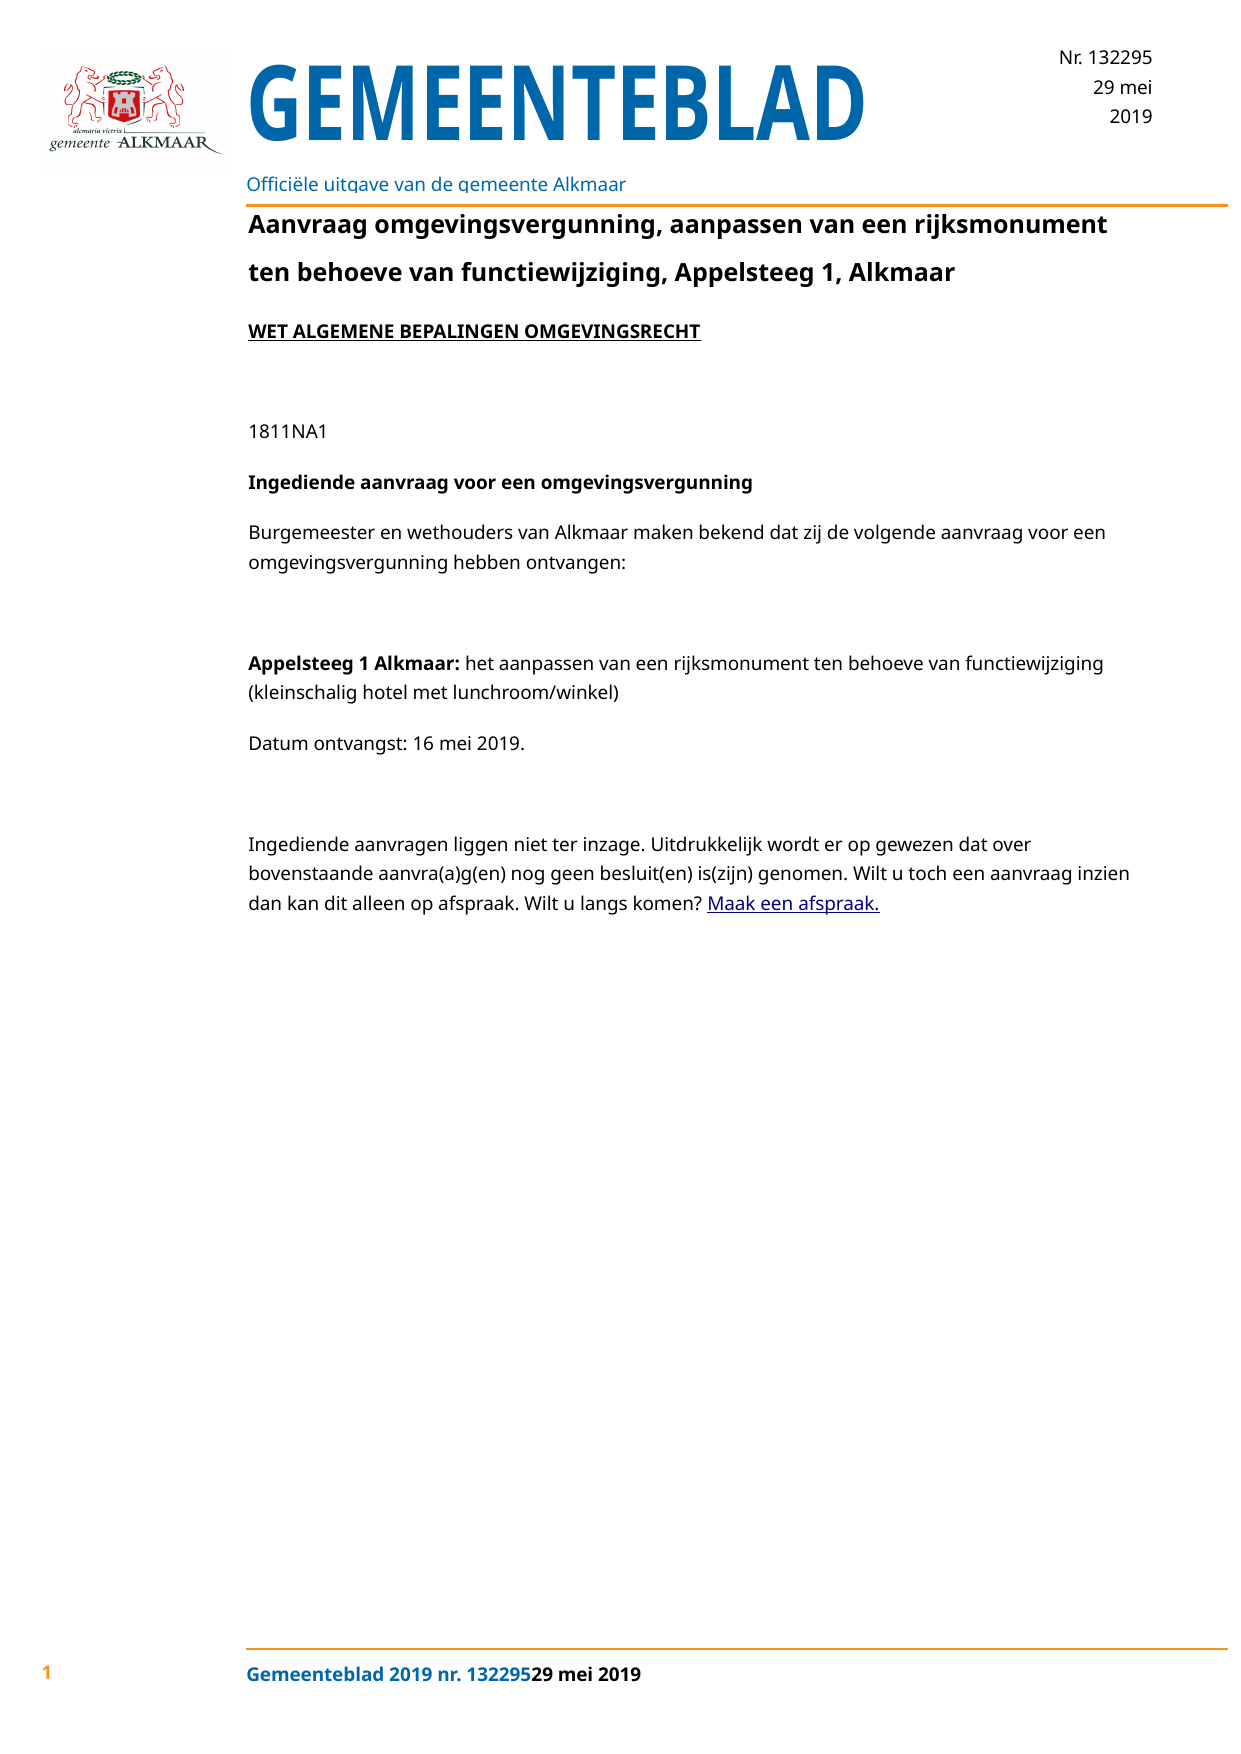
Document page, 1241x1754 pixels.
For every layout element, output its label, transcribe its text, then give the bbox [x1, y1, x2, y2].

text 1811NA1 [248, 419, 1152, 444]
text Ingediende aanvraag voor een omgevingsvergunning [248, 469, 1152, 495]
text Aanvraag omgevingsvergunning, aanpassen van een rijksmonument ten behoeve van functiewijziging, Appelsteeg 1, Alkmaar [248, 207, 1152, 288]
text Ingediende aanvragen liggen niet ter inzage. Uitdrukkelijk wordt er op gewezen dat over bovenstaande aanvra(a)g(en) nog geen besluit(en) is(zijn) genomen. Wilt u toch een aanvraag inzien dan kan dit alleen op afspraak. Wilt u langs komen? Maak een afspraak. [248, 831, 1152, 916]
text Burgemeester en wethouders van Alkmaar maken bekend dat zij de volgende aanvraag voor een omgevingsvergunning hebben ontvangen: [248, 519, 1152, 575]
text WET ALGEMENE BEPALINGEN OMGEVINGSRECHT [248, 318, 1152, 344]
text Datum ontvangst: 16 mei 2019. [248, 730, 1152, 756]
picture [41, 47, 231, 172]
text Appelsteeg 1 Alkmaar: het aanpassen van een rijksmonument ten behoeve van functiewijziging (kleinschalig hotel met lunchroom/winkel) [248, 650, 1152, 705]
